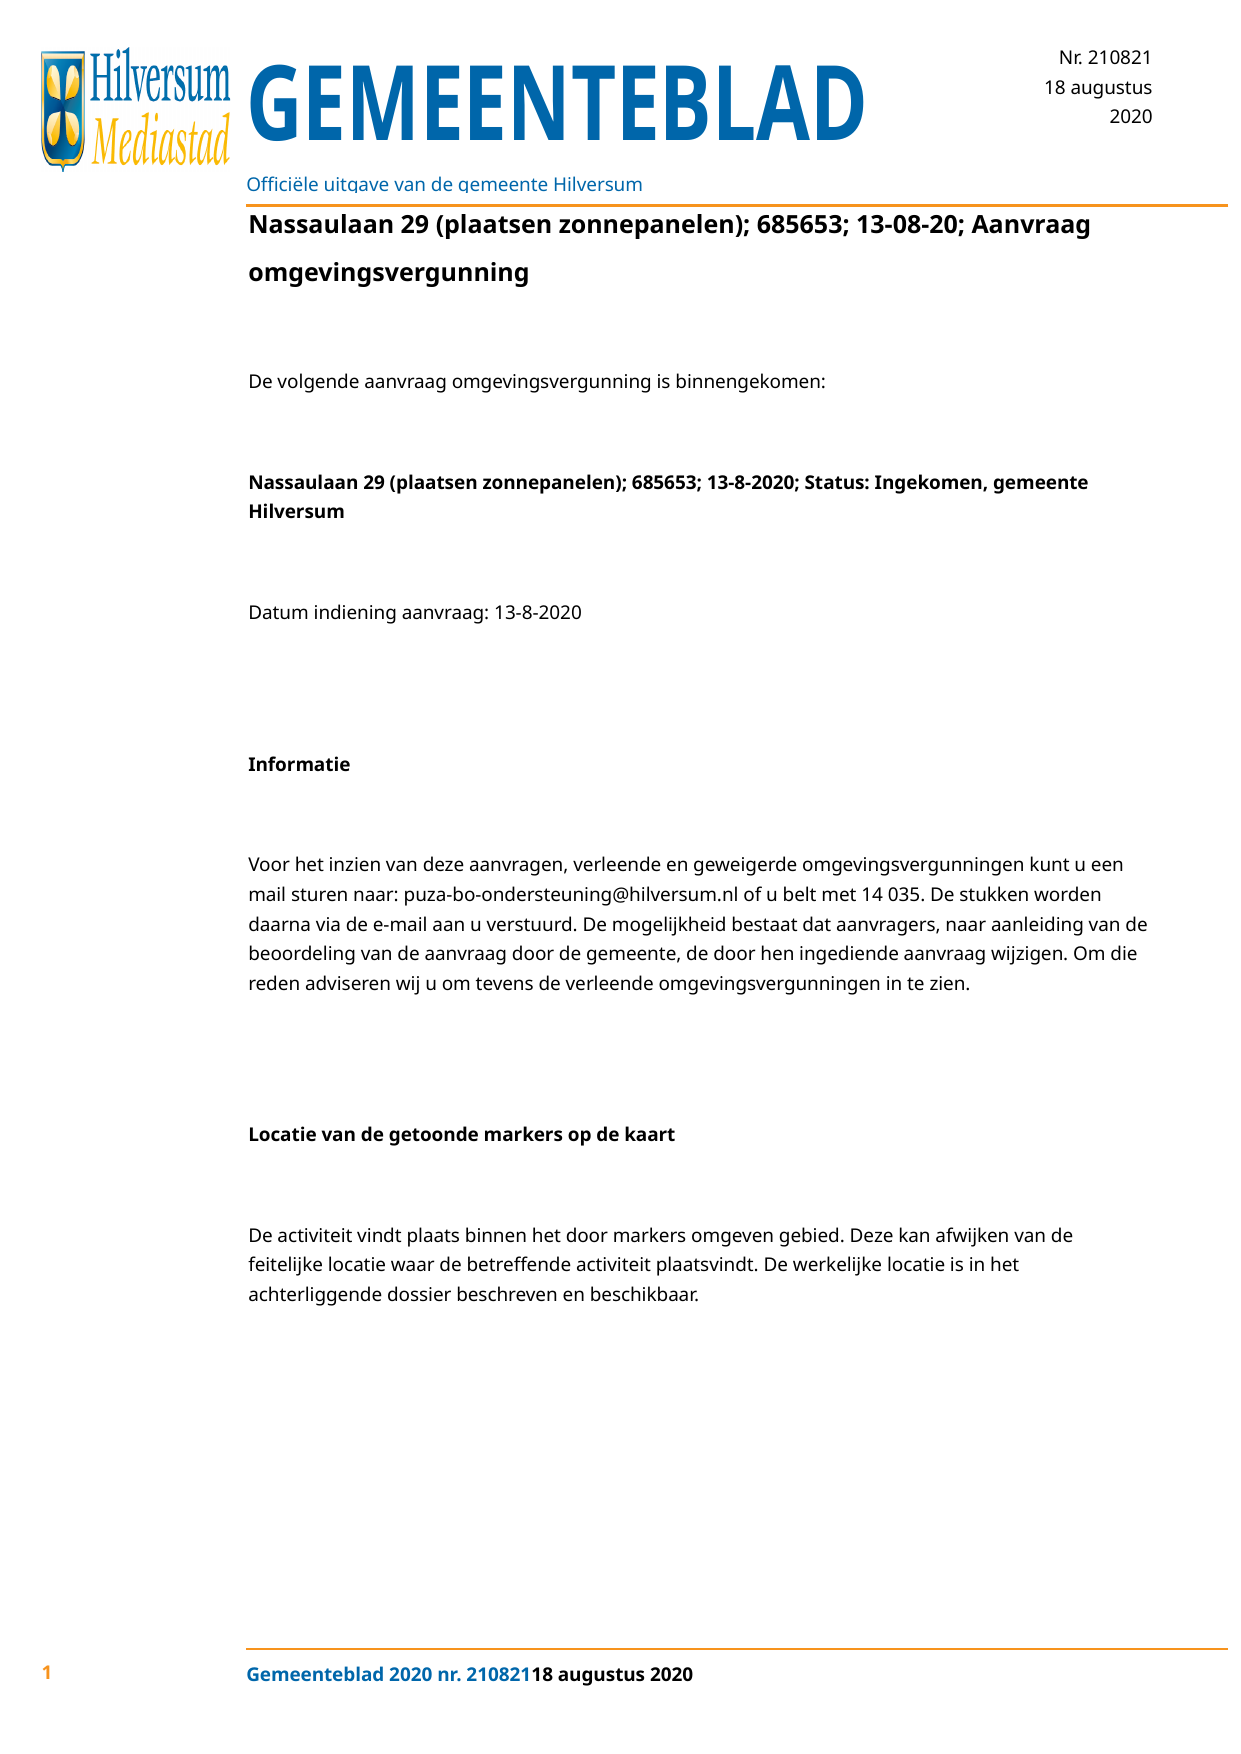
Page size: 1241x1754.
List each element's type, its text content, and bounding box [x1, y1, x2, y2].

text Informatie [248, 751, 1152, 777]
text Voor het inzien van deze aanvragen, verleende en geweigerde omgevingsvergunningen kunt u een mail sturen naar: puza-bo-ondersteuning@hilversum.nl of u belt met 14 035. De stukken worden daarna via de e-mail aan u verstuurd. De mogelijkheid bestaat dat aanvragers, naar aanleiding van de beoordeling van de aanvraag door de gemeente, de door hen ingediende aanvraag wijzigen. Om die reden adviseren wij u om tevens de verleende omgevingsvergunningen in te zien. [248, 852, 1152, 996]
text Nassaulaan 29 (plaatsen zonnepanelen); 685653; 13-8-2020; Status: Ingekomen, gemeente Hilversum [248, 469, 1152, 524]
picture [41, 47, 231, 172]
text Datum indiening aanvraag: 13-8-2020 [248, 599, 1152, 625]
text Nassaulaan 29 (plaatsen zonnepanelen); 685653; 13-08-20; Aanvraag omgevingsvergunning [248, 207, 1152, 288]
text De activiteit vindt plaats binnen het door markers omgeven gebied. Deze kan afwijken van de feitelijke locatie waar de betreffende activiteit plaatsvindt. De werkelijke locatie is in het achterliggende dossier beschreven en beschikbaar. [248, 1222, 1152, 1307]
text De volgende aanvraag omgevingsvergunning is binnengekomen: [248, 368, 1152, 394]
text Locatie van de getoonde markers op de kaart [248, 1121, 1152, 1147]
